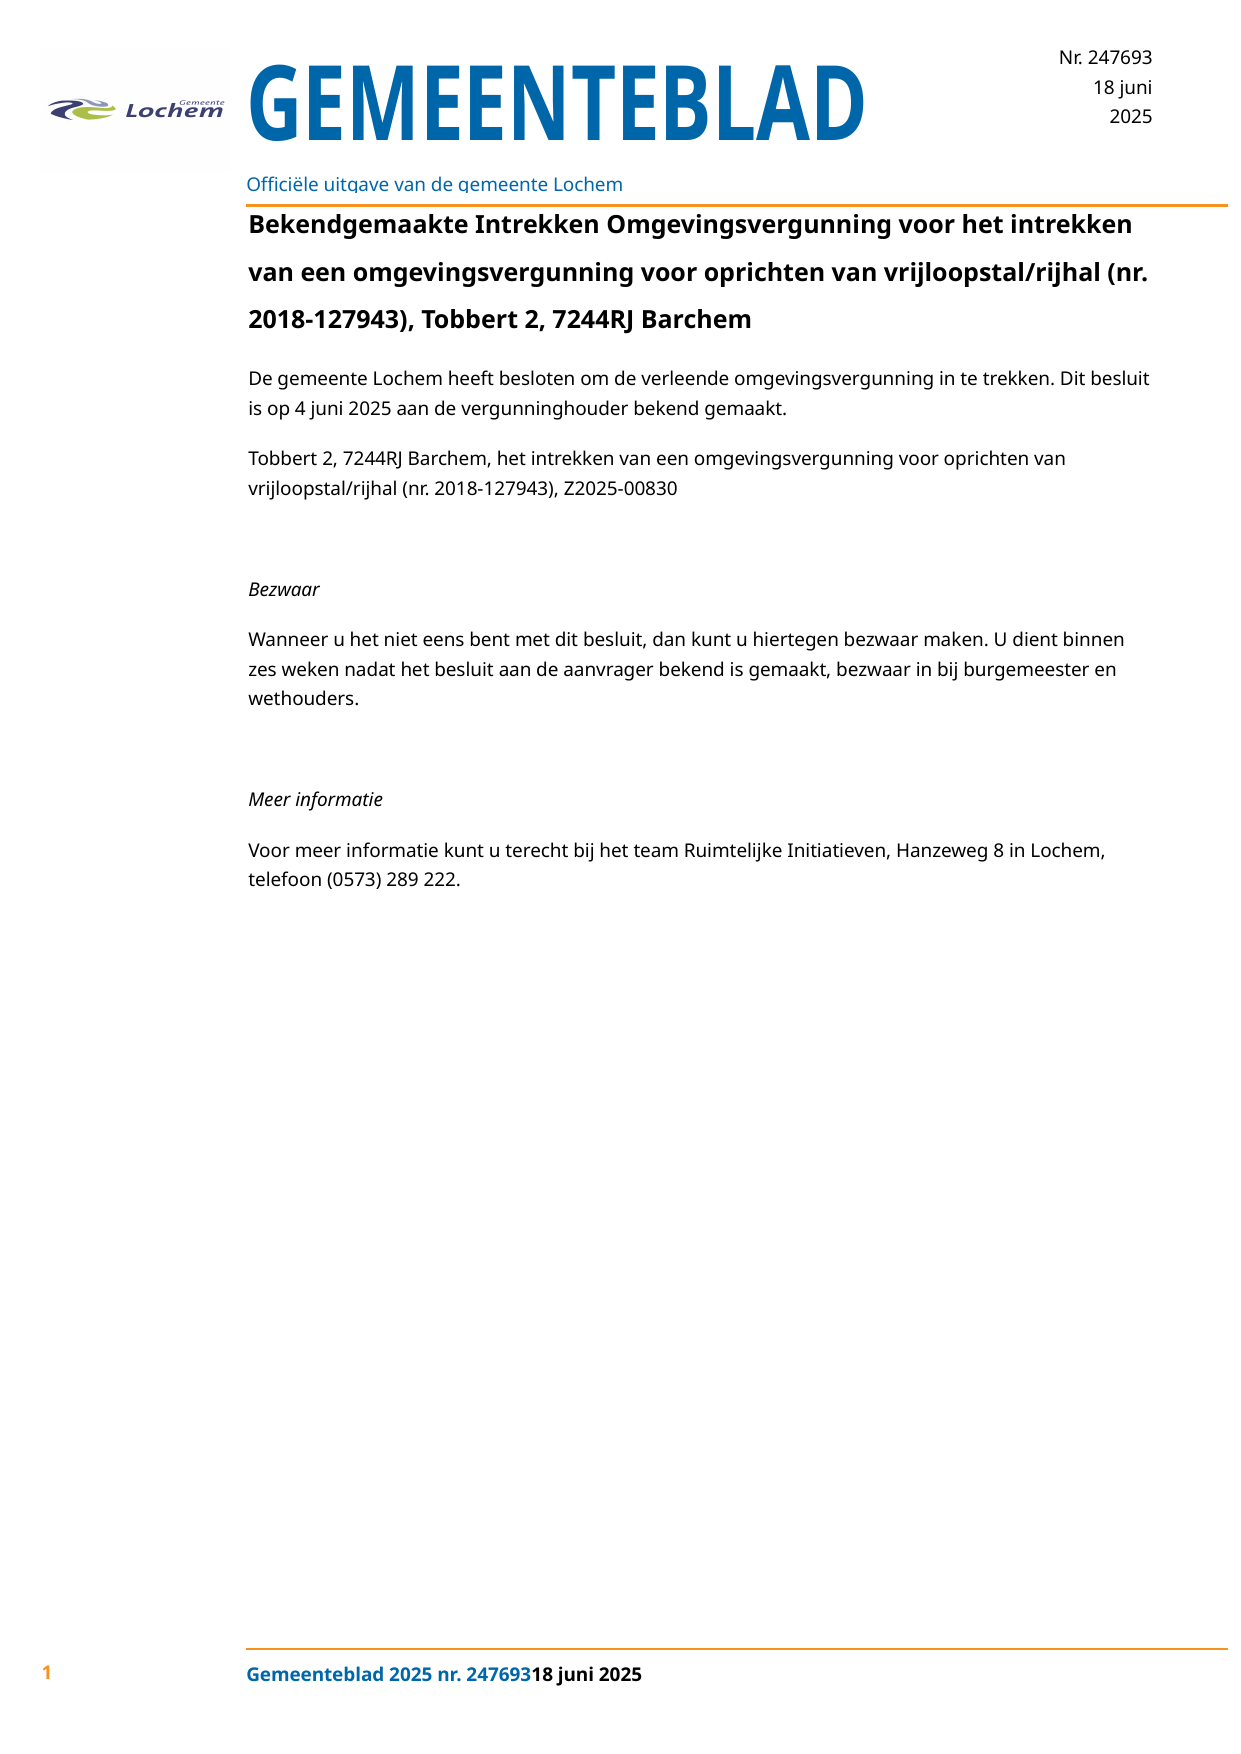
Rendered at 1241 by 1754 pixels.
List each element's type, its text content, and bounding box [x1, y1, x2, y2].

text Wanneer u het niet eens bent met dit besluit, dan kunt u hiertegen bezwaar maken. U dient binnen zes weken nadat het besluit aan de aanvrager bekend is gemaakt, bezwaar in bij burgemeester en wethouders. [248, 626, 1152, 711]
text Bekendgemaakte Intrekken Omgevingsvergunning voor het intrekken van een omgevingsvergunning voor oprichten van vrijloopstal/rijhal (nr. 2018-127943), Tobbert 2, 7244RJ Barchem [248, 207, 1152, 336]
text Tobbert 2, 7244RJ Barchem, het intrekken van een omgevingsvergunning voor oprichten van vrijloopstal/rijhal (nr. 2018-127943), Z2025-00830 [248, 446, 1152, 501]
picture [41, 47, 231, 172]
text Meer informatie [248, 786, 1152, 812]
text Voor meer informatie kunt u terecht bij het team Ruimtelijke Initiatieven, Hanzeweg 8 in Lochem, telefoon (0573) 289 222. [248, 837, 1152, 892]
text De gemeente Lochem heeft besloten om de verleende omgevingsvergunning in te trekken. Dit besluit is op 4 juni 2025 aan de vergunninghouder bekend gemaakt. [248, 366, 1152, 421]
text Bezwaar [248, 576, 1152, 602]
